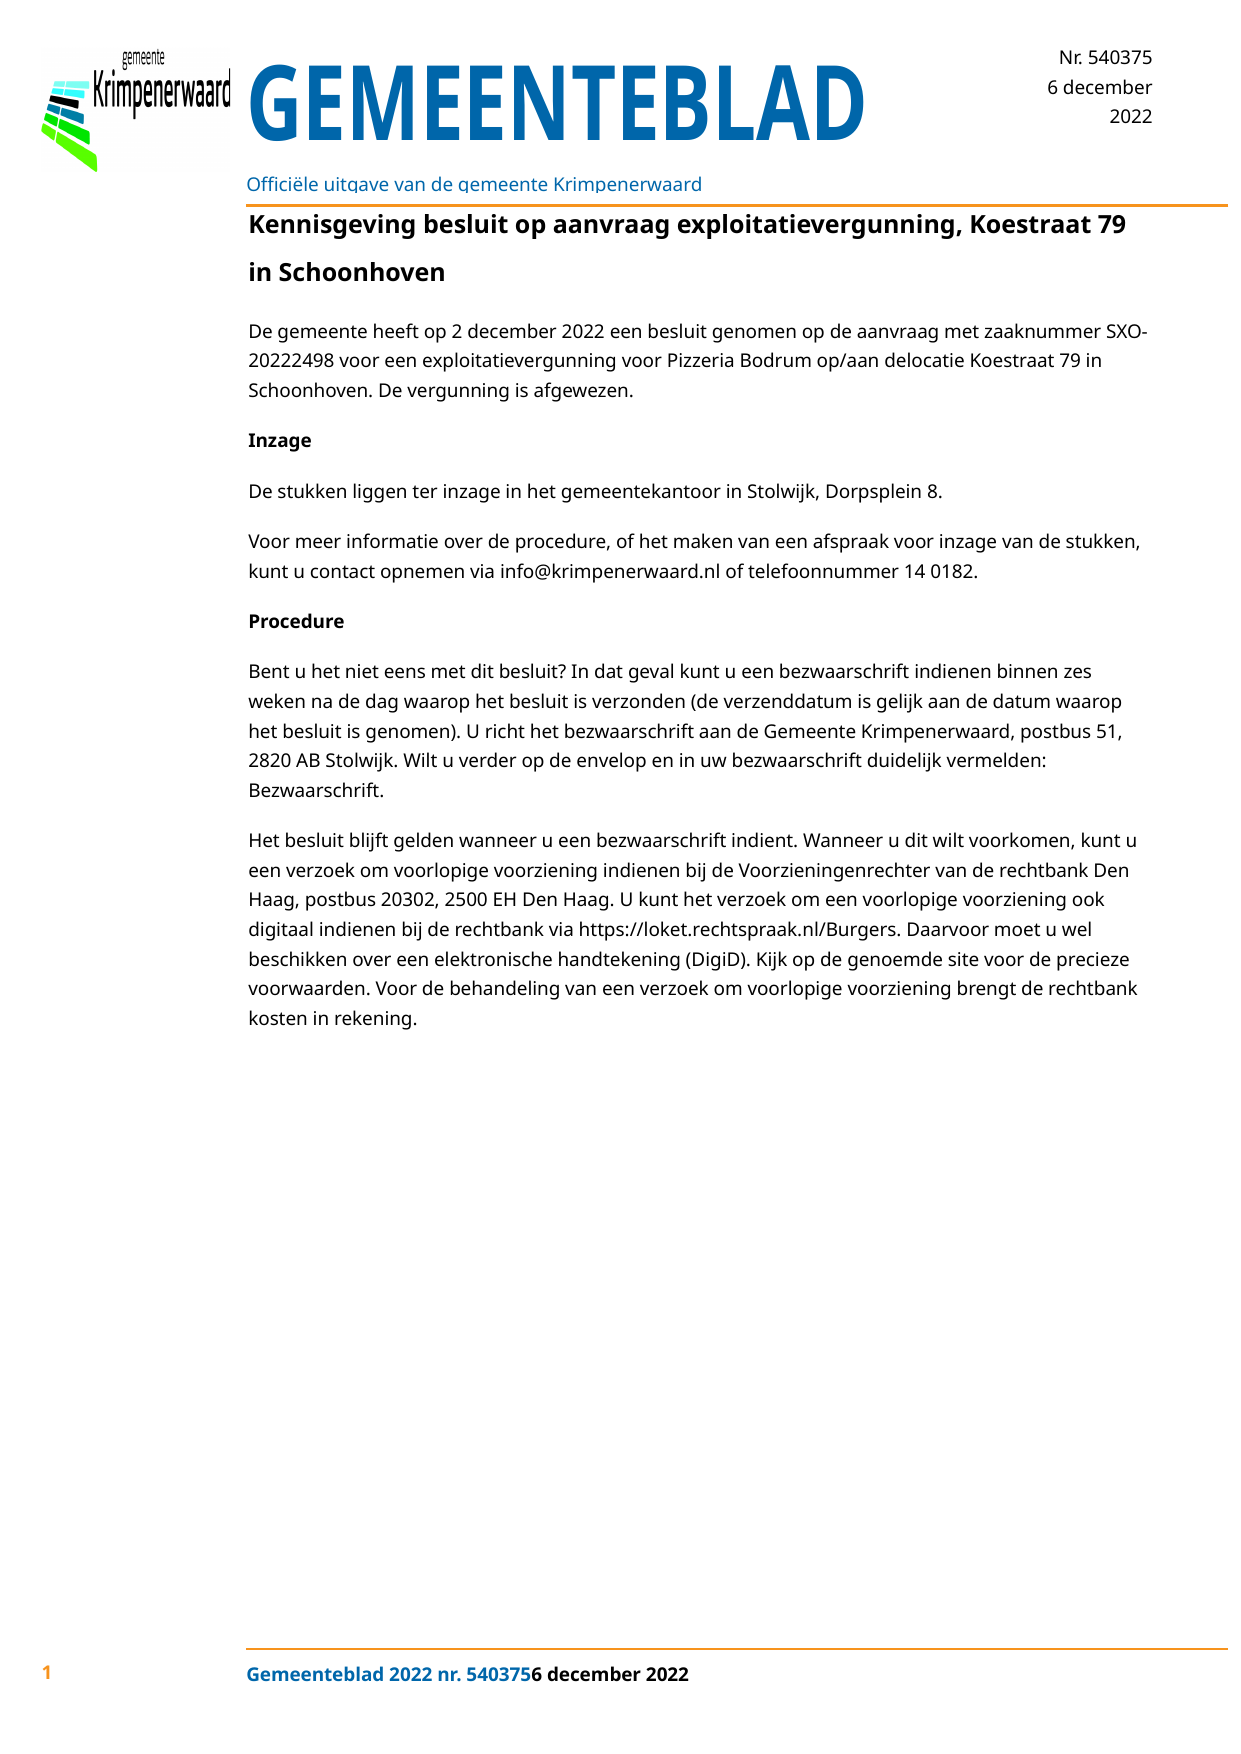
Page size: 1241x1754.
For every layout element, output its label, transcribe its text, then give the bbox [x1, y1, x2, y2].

text Inzage [248, 427, 1152, 453]
picture [41, 47, 231, 172]
text Kennisgeving besluit op aanvraag exploitatievergunning, Koestraat 79 in Schoonhoven [248, 207, 1152, 288]
text Procedure [248, 608, 1152, 634]
text De gemeente heeft op 2 december 2022 een besluit genomen op de aanvraag met zaaknummer SXO-20222498 voor een exploitatievergunning voor Pizzeria Bodrum op/aan delocatie Koestraat 79 in Schoonhoven. De vergunning is afgewezen. [248, 318, 1152, 403]
text Bent u het niet eens met dit besluit? In dat geval kunt u een bezwaarschrift indienen binnen zes weken na de dag waarop het besluit is verzonden (de verzenddatum is gelijk aan de datum waarop het besluit is genomen). U richt het bezwaarschrift aan de Gemeente Krimpenerwaard, postbus 51, 2820 AB Stolwijk. Wilt u verder op de envelop en in uw bezwaarschrift duidelijk vermelden: Bezwaarschrift. [248, 659, 1152, 803]
text Voor meer informatie over de procedure, of het maken van een afspraak voor inzage van de stukken, kunt u contact opnemen via info@krimpenerwaard.nl of telefoonnummer 14 0182. [248, 528, 1152, 584]
text Het besluit blijft gelden wanneer u een bezwaarschrift indient. Wanneer u dit wilt voorkomen, kunt u een verzoek om voorlopige voorziening indienen bij de Voorzieningenrechter van de rechtbank Den Haag, postbus 20302, 2500 EH Den Haag. U kunt het verzoek om een voorlopige voorziening ook digitaal indienen bij de rechtbank via https://loket.rechtspraak.nl/Burgers. Daarvoor moet u wel beschikken over een elektronische handtekening (DigiD). Kijk op de genoemde site voor de precieze voorwaarden. Voor de behandeling van een verzoek om voorlopige voorziening brengt de rechtbank kosten in rekening. [248, 827, 1152, 1031]
text De stukken liggen ter inzage in het gemeentekantoor in Stolwijk, Dorpsplein 8. [248, 478, 1152, 504]
